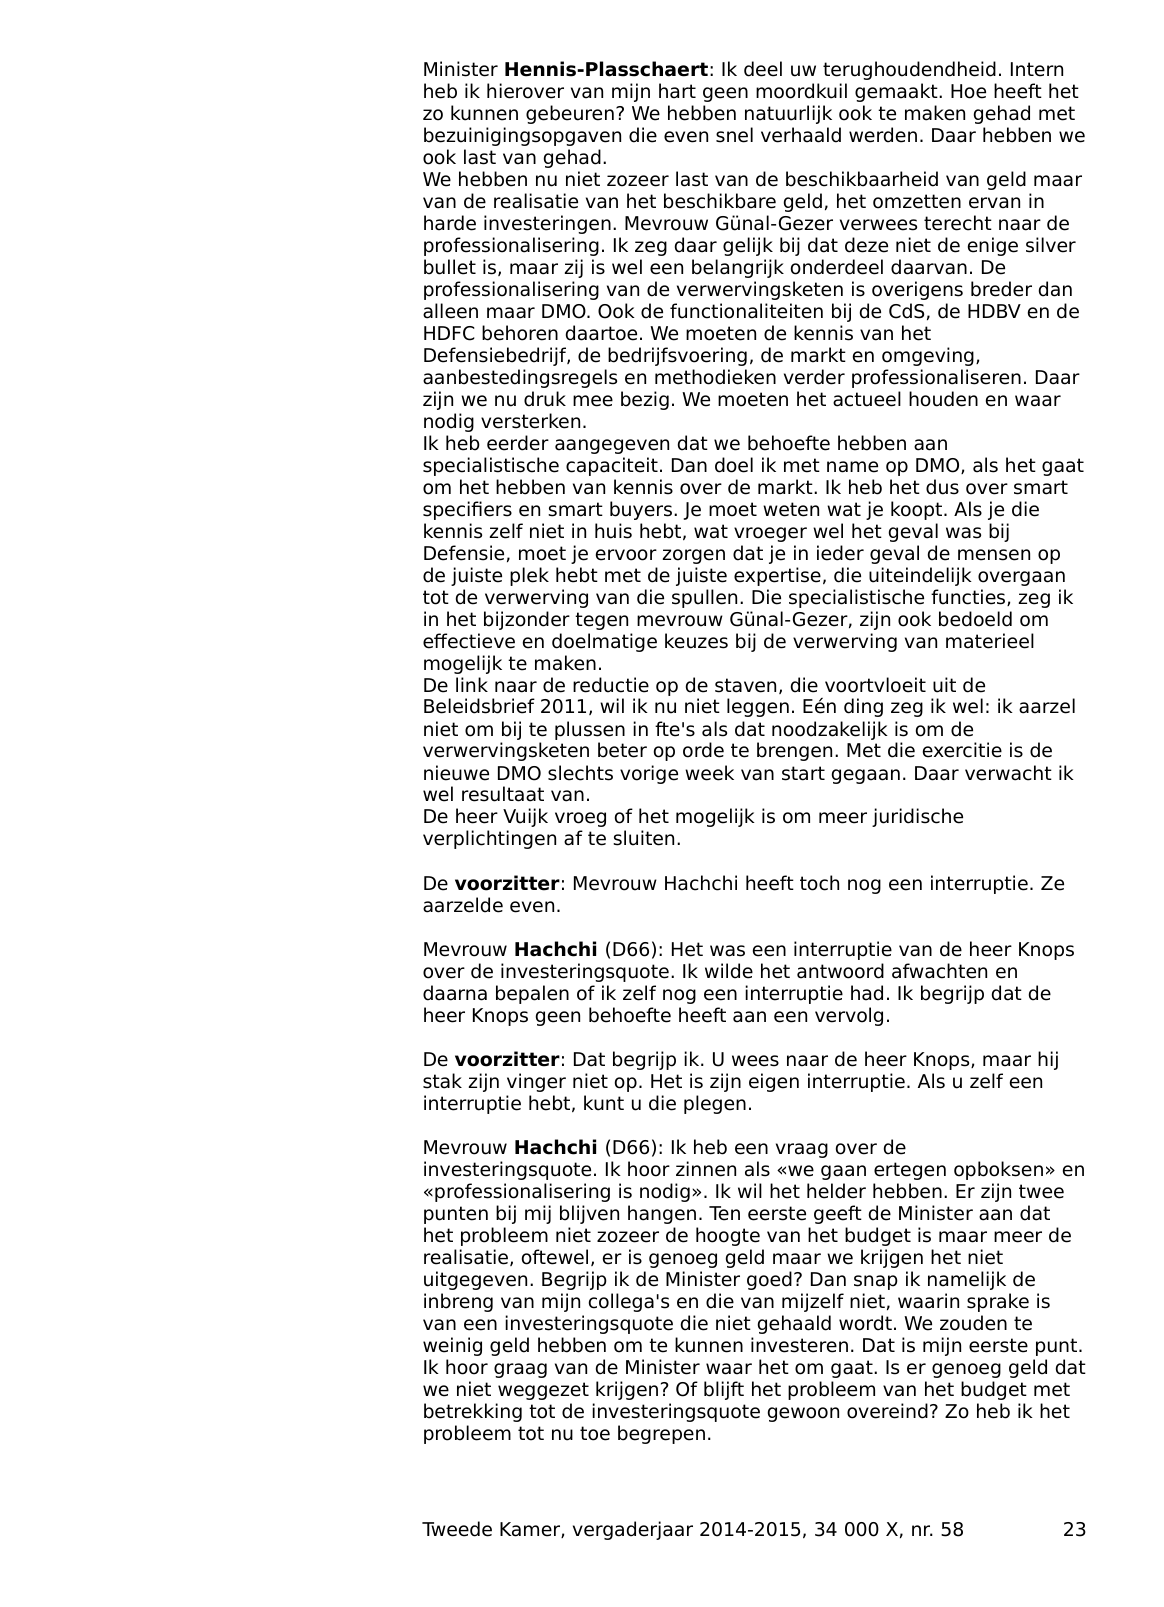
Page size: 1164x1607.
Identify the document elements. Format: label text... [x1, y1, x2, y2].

text De heer Vuijk vroeg of het mogelijk is om meer juridische verplichtingen af te sluiten. [422, 806, 1087, 850]
text Mevrouw Hachchi (D66): Ik heb een vraag over de investeringsquote. Ik hoor zinnen als «we gaan ertegen opboksen» en «professionalisering is nodig». Ik wil het helder hebben. Er zijn twee punten bij mij blijven hangen. Ten eerste geeft de Minister aan dat het probleem niet zozeer de hoogte van het budget is maar meer de realisatie, oftewel, er is genoeg geld maar we krijgen het niet uitgegeven. Begrijp ik de Minister goed? Dan snap ik namelijk de inbreng van mijn collega's en die van mijzelf niet, waarin sprake is van een investeringsquote die niet gehaald wordt. We zouden te weinig geld hebben om te kunnen investeren. Dat is mijn eerste punt. Ik hoor graag van de Minister waar het om gaat. Is er genoeg geld dat we niet weggezet krijgen? Of blijft het probleem van het budget met betrekking tot de investeringsquote gewoon overeind? Zo heb ik het probleem tot nu toe begrepen. [422, 1137, 1087, 1444]
text Minister Hennis-Plasschaert: Ik deel uw terughoudendheid. Intern heb ik hierover van mijn hart geen moordkuil gemaakt. Hoe heeft het zo kunnen gebeuren? We hebben natuurlijk ook te maken gehad met bezuinigingsopgaven die even snel verhaald werden. Daar hebben we ook last van gehad. [422, 59, 1087, 169]
text Mevrouw Hachchi (D66): Het was een interruptie van de heer Knops over de investeringsquote. Ik wilde het antwoord afwachten en daarna bepalen of ik zelf nog een interruptie had. Ik begrijp dat de heer Knops geen behoefte heeft aan een vervolg. [422, 939, 1087, 1027]
text De link naar de reductie op de staven, die voortvloeit uit de Beleidsbrief 2011, wil ik nu niet leggen. Eén ding zeg ik wel: ik aarzel niet om bij te plussen in fte's als dat noodzakelijk is om de verwervingsketen beter op orde te brengen. Met die exercitie is de nieuwe DMO slechts vorige week van start gegaan. Daar verwacht ik wel resultaat van. [422, 674, 1087, 806]
text We hebben nu niet zozeer last van de beschikbaarheid van geld maar van de realisatie van het beschikbare geld, het omzetten ervan in harde investeringen. Mevrouw Günal-Gezer verwees terecht naar de professionalisering. Ik zeg daar gelijk bij dat deze niet de enige silver bullet is, maar zij is wel een belangrijk onderdeel daarvan. De professionalisering van de verwervingsketen is overigens breder dan alleen maar DMO. Ook de functionaliteiten bij de CdS, de HDBV en de HDFC behoren daartoe. We moeten de kennis van het Defensiebedrijf, de bedrijfsvoering, de markt en omgeving, aanbestedingsregels en methodieken verder professionaliseren. Daar zijn we nu druk mee bezig. We moeten het actueel houden en waar nodig versterken. [422, 169, 1087, 433]
text Ik heb eerder aangegeven dat we behoefte hebben aan specialistische capaciteit. Dan doel ik met name op DMO, als het gaat om het hebben van kennis over de markt. Ik heb het dus over smart specifiers en smart buyers. Je moet weten wat je koopt. Als je die kennis zelf niet in huis hebt, wat vroeger wel het geval was bij Defensie, moet je ervoor zorgen dat je in ieder geval de mensen op de juiste plek hebt met de juiste expertise, die uiteindelijk overgaan tot de verwerving van die spullen. Die specialistische functies, zeg ik in het bijzonder tegen mevrouw Günal-Gezer, zijn ook bedoeld om effectieve en doelmatige keuzes bij de verwerving van materieel mogelijk te maken. [422, 433, 1087, 674]
text De voorzitter: Mevrouw Hachchi heeft toch nog een interruptie. Ze aarzelde even. [422, 872, 1087, 916]
text De voorzitter: Dat begrijp ik. U wees naar de heer Knops, maar hij stak zijn vinger niet op. Het is zijn eigen interruptie. Als u zelf een interruptie hebt, kunt u die plegen. [422, 1049, 1087, 1115]
